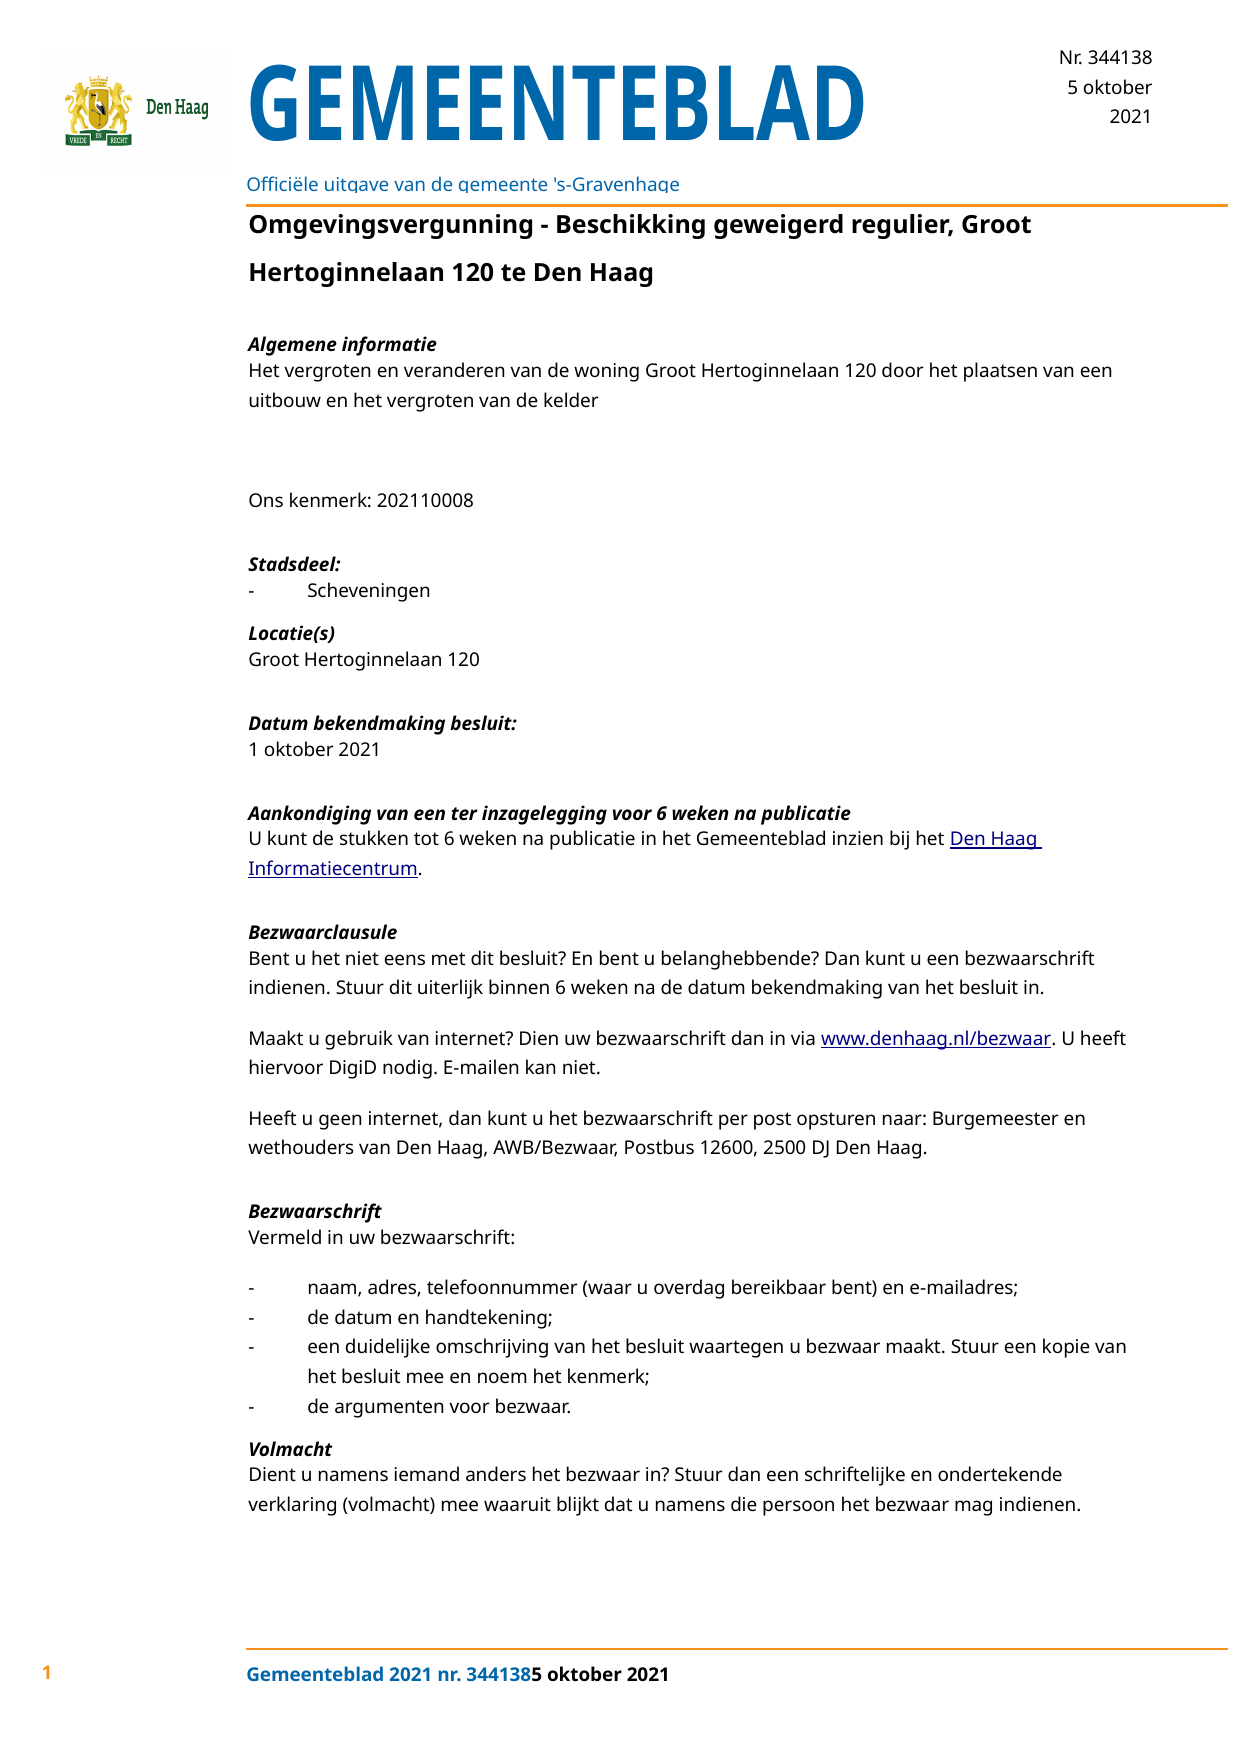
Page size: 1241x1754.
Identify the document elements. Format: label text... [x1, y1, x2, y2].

text Heeft u geen internet, dan kunt u het bezwaarschrift per post opsturen naar: Burgemeester en wethouders van Den Haag, AWB/Bezwaar, Postbus 12600, 2500 DJ Den Haag. [248, 1105, 1152, 1160]
text 1 oktober 2021 [248, 736, 1152, 762]
list Scheveningen [248, 577, 1152, 603]
text Datum bekendmaking besluit: [248, 710, 1152, 736]
picture [41, 47, 231, 172]
text Volmacht [248, 1436, 1152, 1462]
text Aankondiging van een ter inzagelegging voor 6 weken na publicatie [248, 800, 1152, 826]
text Omgevingsvergunning - Beschikking geweigerd regulier, Groot Hertoginnelaan 120 te Den Haag [248, 207, 1152, 288]
text Het vergroten en veranderen van de woning Groot Hertoginnelaan 120 door het plaatsen van een uitbouw en het vergroten van de kelder [248, 357, 1152, 412]
text U kunt de stukken tot 6 weken na publicatie in het Gemeenteblad inzien bij het Den Haag Informatiecentrum. [248, 826, 1152, 881]
text Locatie(s) [248, 620, 1152, 646]
text Bezwaarschrift [248, 1198, 1152, 1224]
text Dient u namens iemand anders het bezwaar in? Stuur dan een schriftelijke en ondertekende verklaring (volmacht) mee waaruit blijkt dat u namens die persoon het bezwaar mag indienen. [248, 1462, 1152, 1517]
text Ons kenmerk: 202110008 [248, 488, 1152, 513]
text Bent u het niet eens met dit besluit? En bent u belanghebbende? Dan kunt u een bezwaarschrift indienen. Stuur dit uiterlijk binnen 6 weken na de datum bekendmaking van het besluit in. [248, 945, 1152, 1000]
list een duidelijke omschrijving van het besluit waartegen u bezwaar maakt. Stuur een kopie van het besluit mee en noem het kenmerk; [248, 1334, 1152, 1389]
text Algemene informatie [248, 331, 1152, 357]
text Bezwaarclausule [248, 919, 1152, 945]
text Maakt u gebruik van internet? Dien uw bezwaarschrift dan in via www.denhaag.nl/bezwaar. U heeft hiervoor DigiD nodig. E-mailen kan niet. [248, 1025, 1152, 1080]
text Stadsdeel: [248, 552, 1152, 577]
text Vermeld in uw bezwaarschrift: [248, 1224, 1152, 1250]
list de datum en handtekening; [248, 1304, 1152, 1330]
text Groot Hertoginnelaan 120 [248, 646, 1152, 672]
list naam, adres, telefoonnummer (waar u overdag bereikbaar bent) en e-mailadres; [248, 1274, 1152, 1300]
list de argumenten voor bezwaar. [248, 1393, 1152, 1418]
